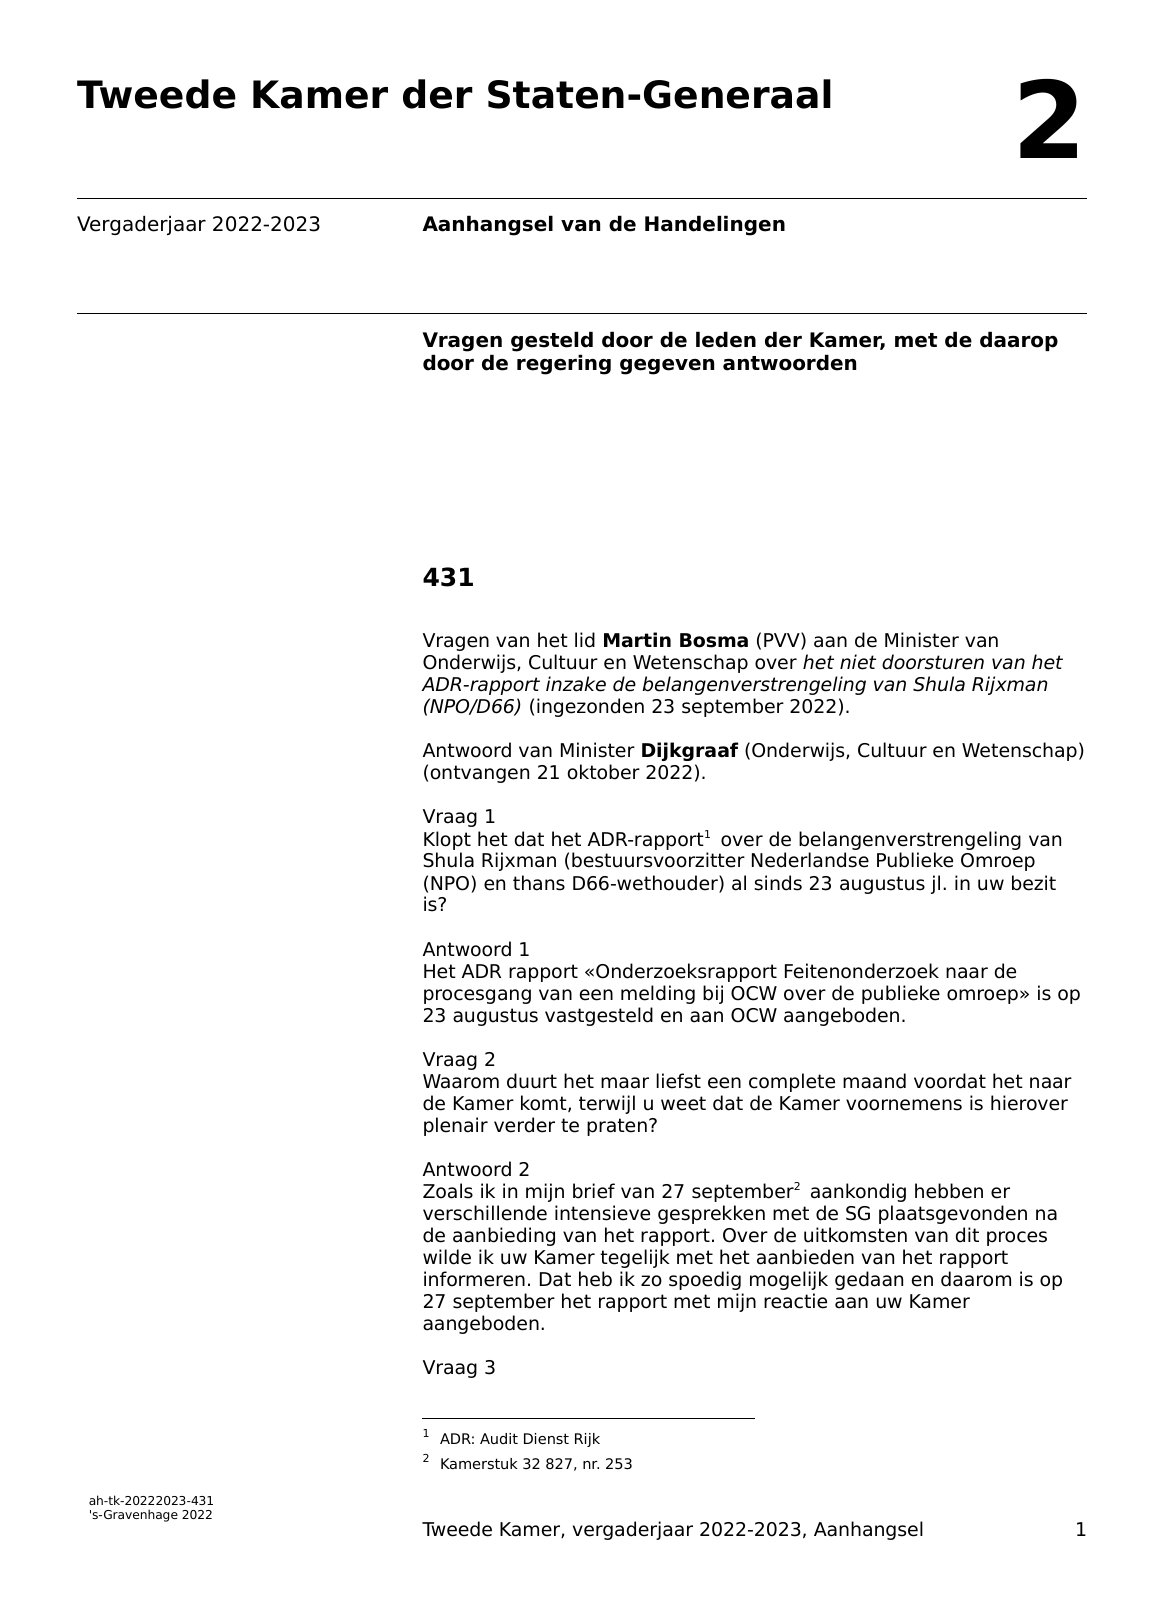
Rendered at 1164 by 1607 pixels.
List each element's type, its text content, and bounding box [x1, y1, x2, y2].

text 's-Gravenhage 2022 [88, 1508, 323, 1522]
text Vraag 2 [422, 1049, 1087, 1071]
text Vraag 3 [422, 1357, 1087, 1379]
table_cell [77, 314, 422, 375]
table_cell Aanhangsel van de Handelingen [422, 199, 1087, 313]
table_cell Vergaderjaar 2022-2023 [77, 199, 422, 313]
table_header Tweede Kamer der Staten-Generaal [77, 59, 886, 198]
text Vragen van het lid Martin Bosma (PVV) aan de Minister van Onderwijs, Cultuur en Wetenschap over het niet doorsturen van het ADR-rapport inzake de belangenverstrengeling van Shula Rijxman (NPO/D66) (ingezonden 23 september 2022). [422, 630, 1087, 718]
text Antwoord 1 [422, 938, 1087, 961]
text Antwoord 2 [422, 1159, 1087, 1181]
text Zoals ik in mijn brief van 27 september aankondig hebben er verschillende intensieve gesprekken met de SG plaatsgevonden na de aanbieding van het rapport. Over de uitkomsten van dit proces wilde ik uw Kamer tegelijk met het aanbieden van het rapport informeren. Dat heb ik zo spoedig mogelijk gedaan en daarom is op 27 september het rapport met mijn reactie aan uw Kamer aangeboden. [422, 1181, 1087, 1334]
text ADR: Audit Dienst Rijk [422, 1427, 1087, 1449]
text Antwoord van Minister Dijkgraaf (Onderwijs, Cultuur en Wetenschap) (ontvangen 21 oktober 2022). [422, 740, 1087, 784]
text ah-tk-20222023-431 [88, 1494, 323, 1508]
table_cell Vragen gesteld door de leden der Kamer, met de daarop door de regering gegeven antwoorden [422, 314, 1087, 375]
text Vraag 1 [422, 806, 1087, 828]
text Waarom duurt het maar liefst een complete maand voordat het naar de Kamer komt, terwijl u weet dat de Kamer voornemens is hierover plenair verder te praten? [422, 1071, 1087, 1137]
text Klopt het dat het ADR-rapport over de belangenverstrengeling van Shula Rijxman (bestuursvoorzitter Nederlandse Publieke Omroep (NPO) en thans D66-wethouder) al sinds 23 augustus jl. in uw bezit is? [422, 828, 1087, 916]
text Het ADR rapport «Onderzoeksrapport Feitenonderzoek naar de procesgang van een melding bij OCW over de publieke omroep» is op 23 augustus vastgesteld en aan OCW aangeboden. [422, 961, 1087, 1026]
text Kamerstuk 32 827, nr. 253 [422, 1452, 1087, 1474]
table_header 2 [886, 59, 1087, 198]
text 431 [422, 563, 1087, 592]
